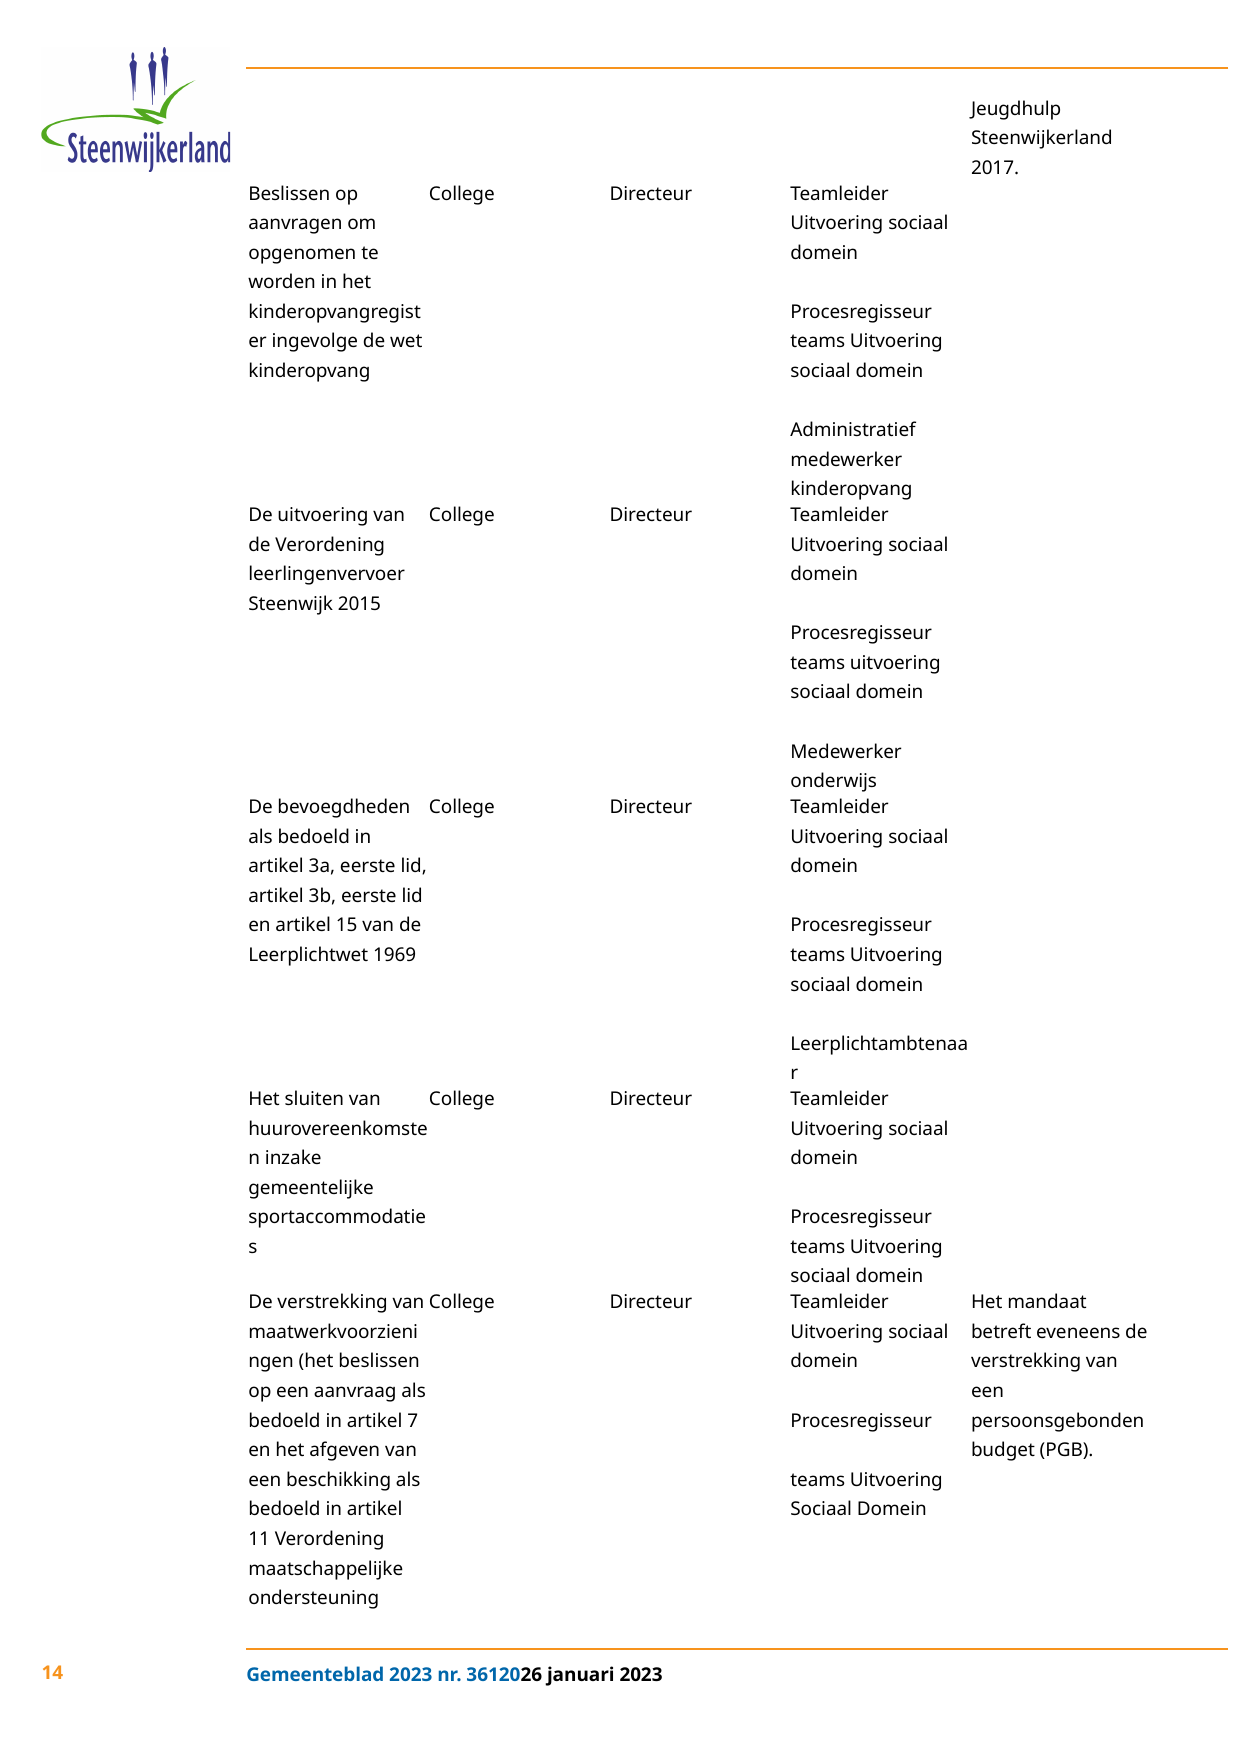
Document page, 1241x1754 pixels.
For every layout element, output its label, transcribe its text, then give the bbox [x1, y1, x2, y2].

table_cell Directeur [609, 180, 790, 501]
table_cell [609, 95, 790, 180]
table_cell Directeur [609, 793, 790, 1085]
table_cell [248, 95, 429, 180]
table_cell Directeur [609, 501, 790, 793]
table_cell Jeugdhulp Steenwijkerland 2017. [971, 95, 1152, 180]
table_cell Teamleider Uitvoering sociaal domein Procesregisseur teams Uitvoering sociaal domein [790, 1085, 971, 1288]
table_cell De bevoegdheden als bedoeld in artikel 3a, eerste lid, artikel 3b, eerste lid en artikel 15 van de Leerplichtwet 1969 [248, 793, 429, 1085]
table_cell [971, 1085, 1152, 1288]
table_cell De uitvoering van de Verordening leerlingenvervoer Steenwijk 2015 [248, 501, 429, 793]
table_cell College [429, 793, 609, 1085]
table_cell Teamleider Uitvoering sociaal domein Procesregisseur teams Uitvoering sociaal domein Leerplichtambtenaar [790, 793, 971, 1085]
table_cell Teamleider Uitvoering sociaal domein Procesregisseur teams uitvoering sociaal domein Medewerker onderwijs [790, 501, 971, 793]
table_cell College [429, 1289, 609, 1610]
picture [41, 47, 231, 172]
table_cell Het sluiten van huurovereenkomsten inzake gemeentelijke sportaccommodaties [248, 1085, 429, 1288]
table_cell Teamleider Uitvoering sociaal domein Procesregisseur teams Uitvoering Sociaal Domein [790, 1289, 971, 1610]
table_cell Teamleider Uitvoering sociaal domein Procesregisseur teams Uitvoering sociaal domein Administratief medewerker kinderopvang [790, 180, 971, 501]
table_cell Directeur [609, 1085, 790, 1288]
table_cell [429, 95, 609, 180]
table_cell Directeur [609, 1289, 790, 1610]
table_cell College [429, 501, 609, 793]
table_cell [971, 793, 1152, 1085]
table_cell [971, 180, 1152, 501]
table_cell Het mandaat betreft eveneens de verstrekking van een persoonsgebonden budget (PGB). [971, 1289, 1152, 1610]
table_cell College [429, 1085, 609, 1288]
table_cell Beslissen op aanvragen om opgenomen te worden in het kinderopvangregister ingevolge de wet kinderopvang [248, 180, 429, 501]
table_cell [790, 95, 971, 180]
table_cell [971, 501, 1152, 793]
table_cell De verstrekking van maatwerkvoorzieningen (het beslissen op een aanvraag als bedoeld in artikel 7 en het afgeven van een beschikking als bedoeld in artikel 11 Verordening maatschappelijke ondersteuning [248, 1289, 429, 1610]
table_cell College [429, 180, 609, 501]
